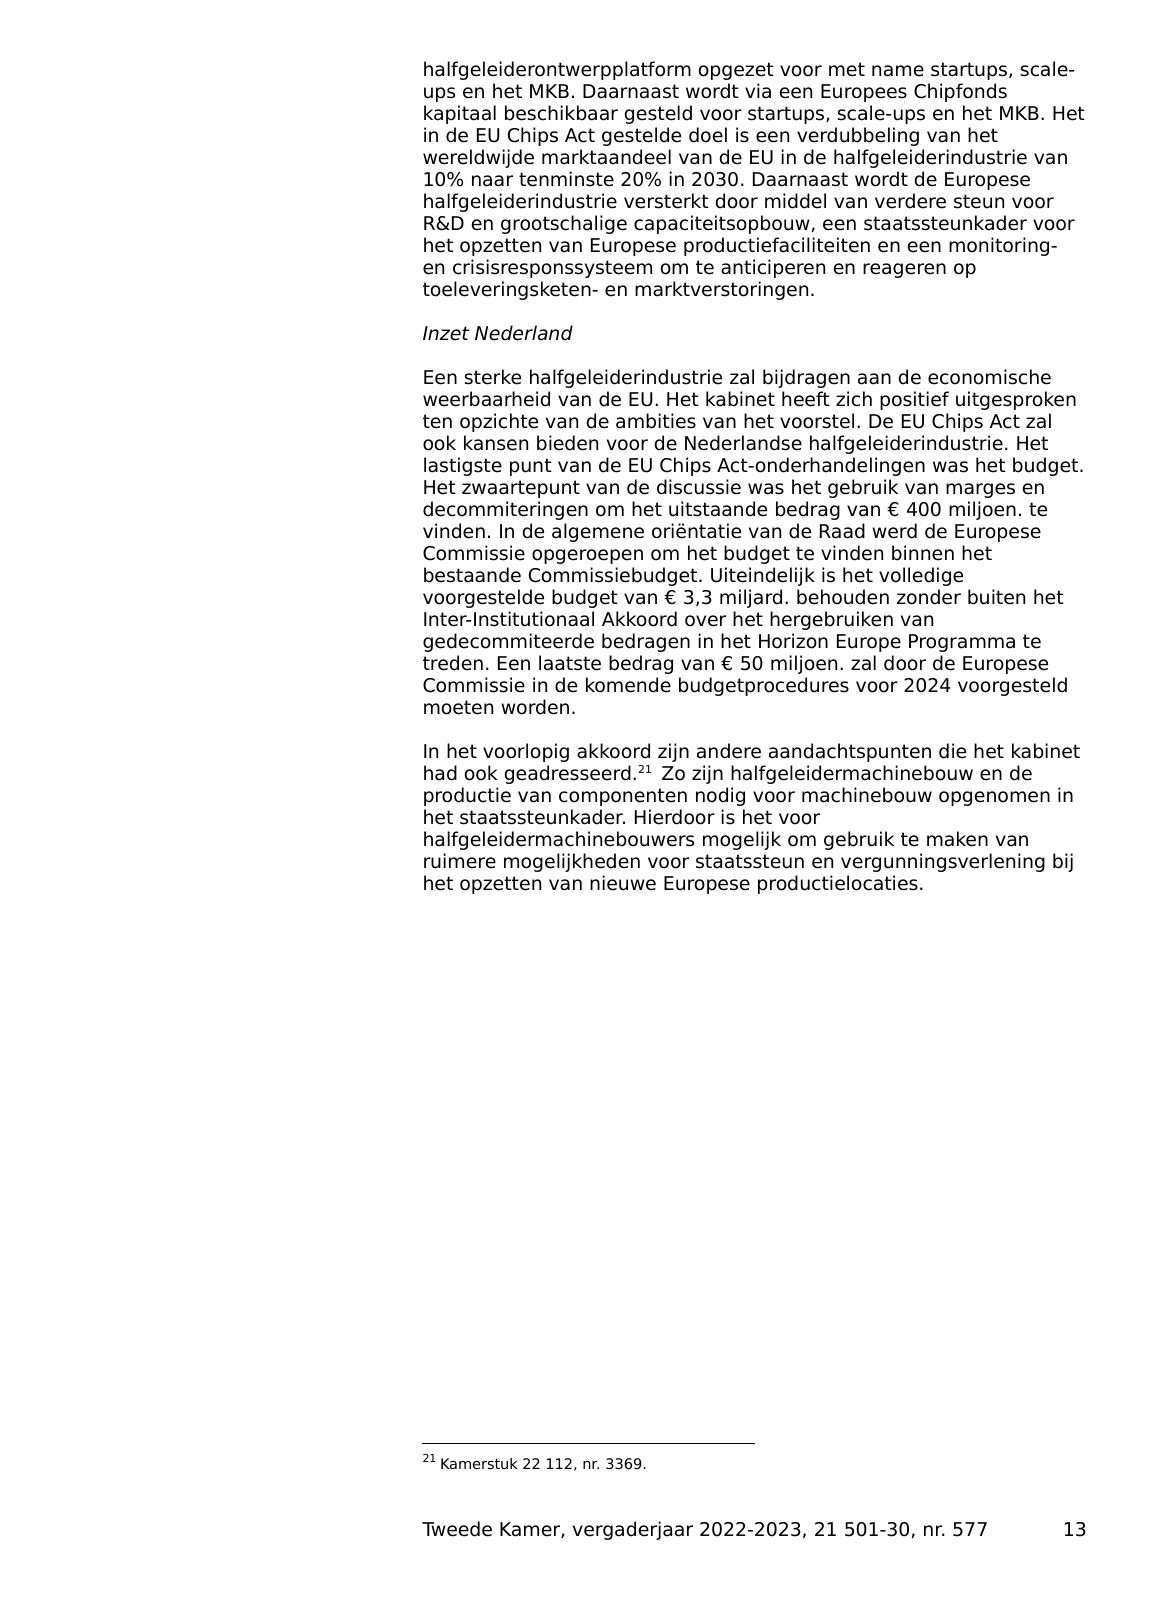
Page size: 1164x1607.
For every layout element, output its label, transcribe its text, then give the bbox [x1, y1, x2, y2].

text In het voorlopig akkoord zijn andere aandachtspunten die het kabinet had ook geadresseerd. Zo zijn halfgeleidermachinebouw en de productie van componenten nodig voor machinebouw opgenomen in het staatssteunkader. Hierdoor is het voor halfgeleidermachinebouwers mogelijk om gebruik te maken van ruimere mogelijkheden voor staatssteun en vergunningsverlening bij het opzetten van nieuwe Europese productielocaties. [422, 741, 1087, 895]
subtitle Inzet Nederland [422, 323, 1087, 345]
text halfgeleiderontwerpplatform opgezet voor met name startups, scale-ups en het MKB. Daarnaast wordt via een Europees Chipfonds kapitaal beschikbaar gesteld voor startups, scale-ups en het MKB. Het in de EU Chips Act gestelde doel is een verdubbeling van het wereldwijde marktaandeel van de EU in de halfgeleiderindustrie van 10% naar tenminste 20% in 2030. Daarnaast wordt de Europese halfgeleiderindustrie versterkt door middel van verdere steun voor R&D en grootschalige capaciteitsopbouw, een staatssteunkader voor het opzetten van Europese productiefaciliteiten en een monitoring- en crisisresponssysteem om te anticiperen en reageren op toeleveringsketen- en marktverstoringen. [422, 59, 1087, 301]
text Een sterke halfgeleiderindustrie zal bijdragen aan de economische weerbaarheid van de EU. Het kabinet heeft zich positief uitgesproken ten opzichte van de ambities van het voorstel. De EU Chips Act zal ook kansen bieden voor de Nederlandse halfgeleiderindustrie. Het lastigste punt van de EU Chips Act-onderhandelingen was het budget. Het zwaartepunt van de discussie was het gebruik van marges en decommiteringen om het uitstaande bedrag van € 400 miljoen. te vinden. In de algemene oriëntatie van de Raad werd de Europese Commissie opgeroepen om het budget te vinden binnen het bestaande Commissiebudget. Uiteindelijk is het volledige voorgestelde budget van € 3,3 miljard. behouden zonder buiten het Inter-Institutionaal Akkoord over het hergebruiken van gedecommiteerde bedragen in het Horizon Europe Programma te treden. Een laatste bedrag van € 50 miljoen. zal door de Europese Commissie in de komende budgetprocedures voor 2024 voorgesteld moeten worden. [422, 367, 1087, 719]
text Kamerstuk 22 112, nr. 3369. [422, 1452, 1087, 1474]
